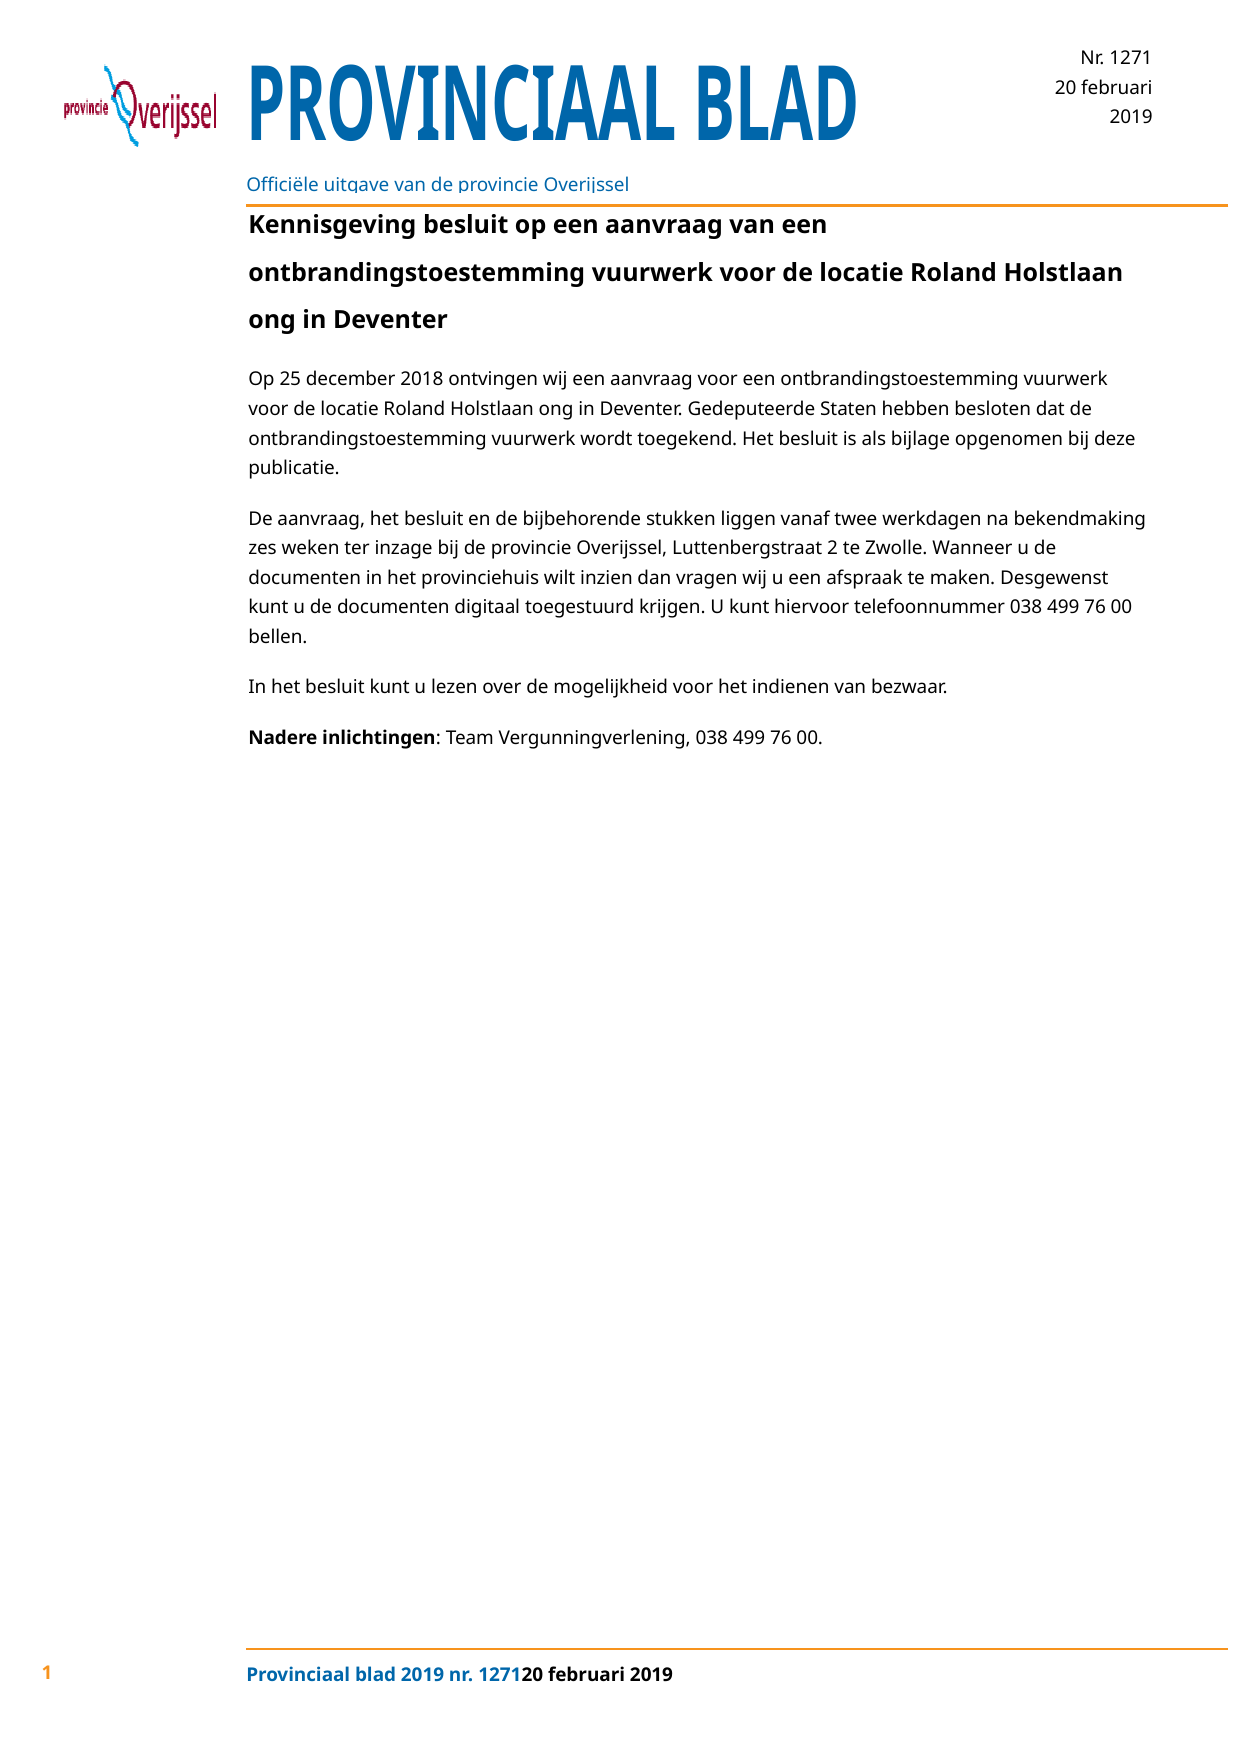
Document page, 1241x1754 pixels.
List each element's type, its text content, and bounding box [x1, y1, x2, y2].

text Nadere inlichtingen: Team Vergunningverlening, 038 499 76 00. [248, 724, 1152, 749]
picture [41, 47, 231, 172]
text De aanvraag, het besluit en de bijbehorende stukken liggen vanaf twee werkdagen na bekendmaking zes weken ter inzage bij de provincie Overijssel, Luttenbergstraat 2 te Zwolle. Wanneer u de documenten in het provinciehuis wilt inzien dan vragen wij u een afspraak te maken. Desgewenst kunt u de documenten digitaal toegestuurd krijgen. U kunt hiervoor telefoonnummer 038 499 76 00 bellen. [248, 505, 1152, 649]
text Op 25 december 2018 ontvingen wij een aanvraag voor een ontbrandingstoestemming vuurwerk voor de locatie Roland Holstlaan ong in Deventer. Gedeputeerde Staten hebben besloten dat de ontbrandingstoestemming vuurwerk wordt toegekend. Het besluit is als bijlage opgenomen bij deze publicatie. [248, 366, 1152, 480]
text In het besluit kunt u lezen over de mogelijkheid voor het indienen van bezwaar. [248, 673, 1152, 699]
text Kennisgeving besluit op een aanvraag van een ontbrandingstoestemming vuurwerk voor de locatie Roland Holstlaan ong in Deventer [248, 207, 1152, 336]
